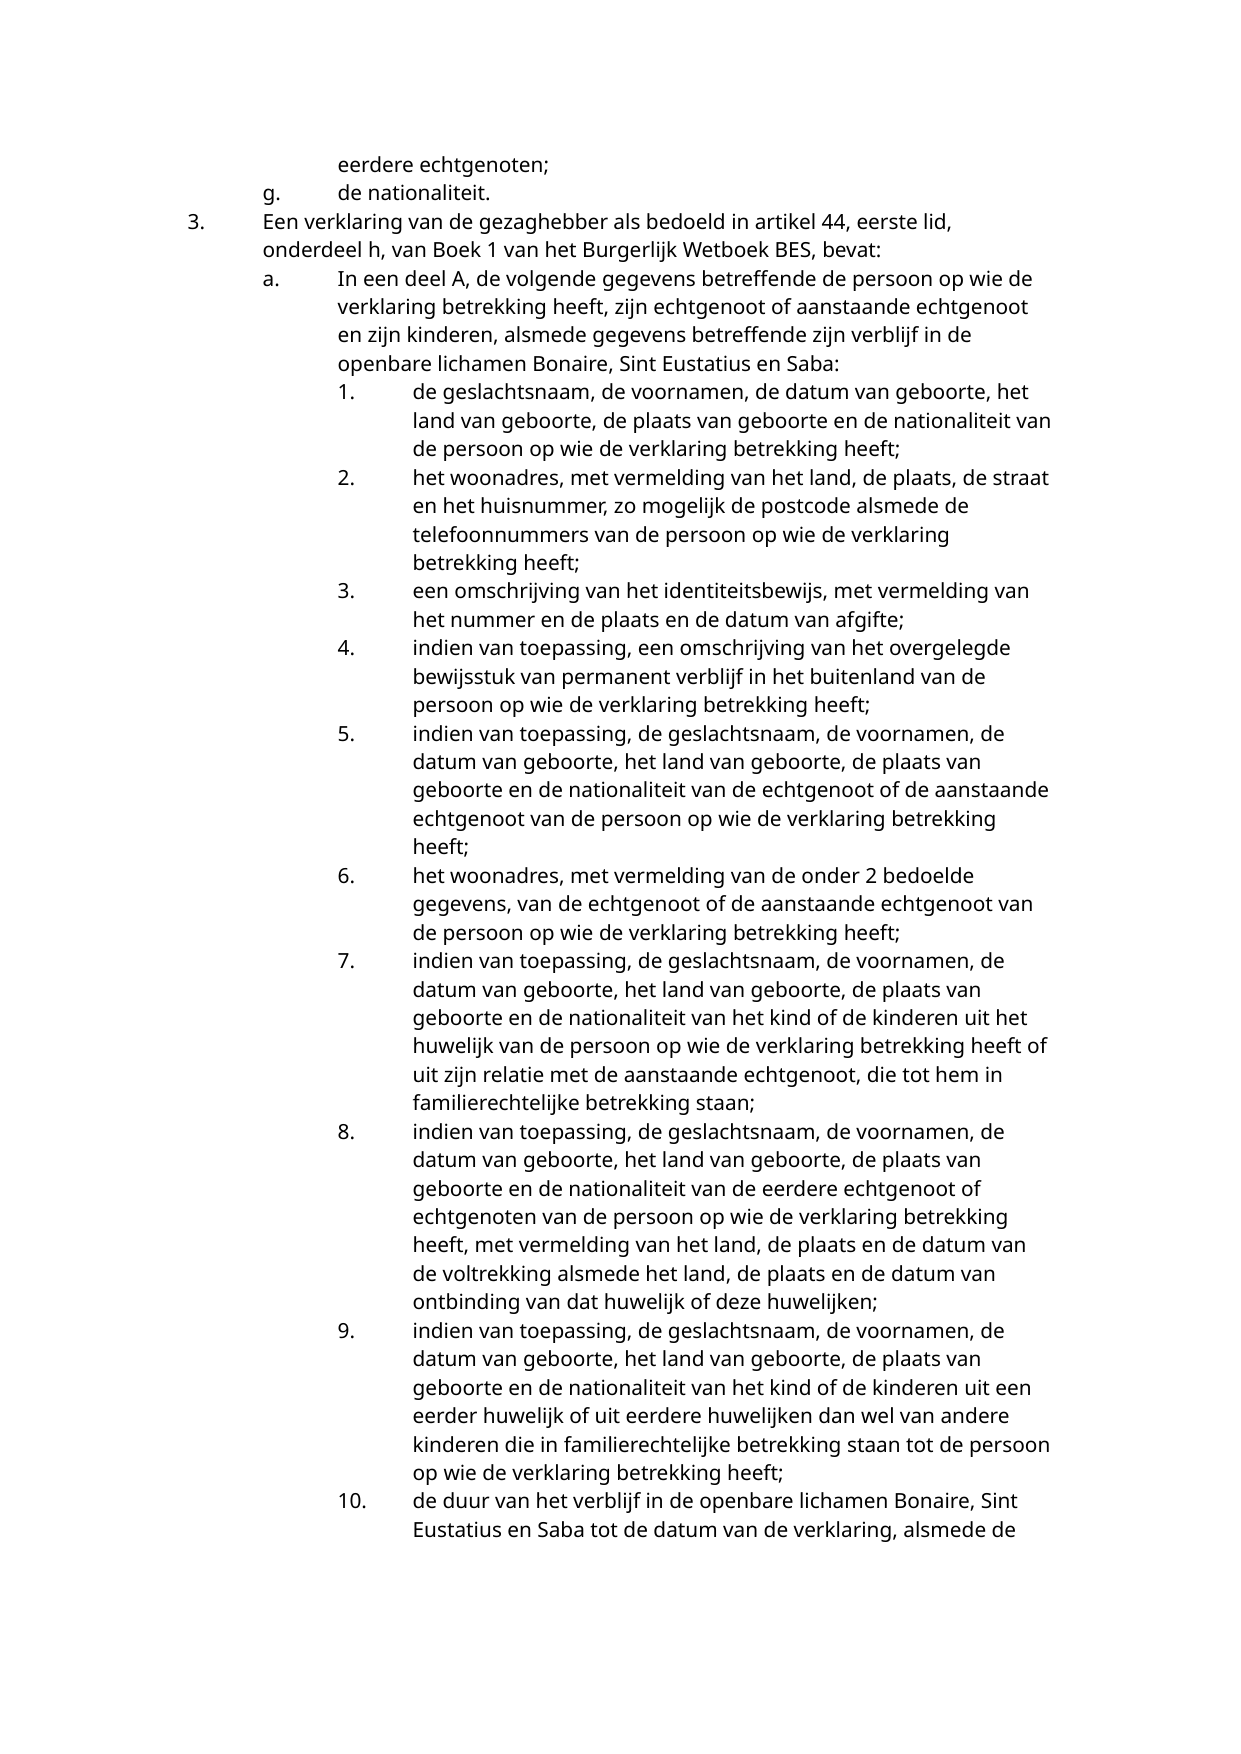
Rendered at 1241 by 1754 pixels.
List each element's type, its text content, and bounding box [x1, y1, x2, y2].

list de geslachtsnaam, de voornamen, de datum van geboorte, het land van geboorte, de plaats van geboorte en de nationaliteit van de persoon op wie de verklaring betrekking heeft; [337, 377, 1053, 463]
list Een verklaring van de gezaghebber als bedoeld in artikel 44, eerste lid, onderdeel h, van Boek 1 van het Burgerlijk Wetboek BES, bevat: [187, 207, 1053, 264]
list indien van toepassing, de geslachtsnaam, de voornamen, de datum van geboorte, het land van geboorte, de plaats van geboorte en de nationaliteit van de eerdere echtgenoot of echtgenoten van de persoon op wie de verklaring betrekking heeft, met vermelding van het land, de plaats en de datum van de voltrekking alsmede het land, de plaats en de datum van ontbinding van dat huwelijk of deze huwelijken; [337, 1117, 1053, 1316]
list indien van toepassing, de geslachtsnaam, de voornamen, de datum van geboorte, het land van geboorte, de plaats van geboorte en de nationaliteit van de echtgenoot of de aanstaande echtgenoot van de persoon op wie de verklaring betrekking heeft; [337, 719, 1053, 861]
list indien van toepassing, een omschrijving van het overgelegde bewijsstuk van permanent verblijf in het buitenland van de persoon op wie de verklaring betrekking heeft; [337, 633, 1053, 719]
list het woonadres, met vermelding van de onder 2 bedoelde gegevens, van de echtgenoot of de aanstaande echtgenoot van de persoon op wie de verklaring betrekking heeft; [337, 861, 1053, 946]
list een omschrijving van het identiteitsbewijs, met vermelding van het nummer en de plaats en de datum van afgifte; [337, 577, 1053, 633]
list indien van toepassing, de geslachtsnaam, de voornamen, de datum van geboorte, het land van geboorte, de plaats van geboorte en de nationaliteit van het kind of de kinderen uit een eerder huwelijk of uit eerdere huwelijken dan wel van andere kinderen die in familierechtelijke betrekking staan tot de persoon op wie de verklaring betrekking heeft; [337, 1316, 1053, 1487]
list de nationaliteit. [262, 178, 1053, 207]
list eerdere echtgenoten; [262, 150, 1053, 178]
list In een deel A, de volgende gegevens betreffende de persoon op wie de verklaring betrekking heeft, zijn echtgenoot of aanstaande echtgenoot en zijn kinderen, alsmede gegevens betreffende zijn verblijf in de openbare lichamen Bonaire, Sint Eustatius en Saba: [262, 264, 1053, 377]
list de duur van het verblijf in de openbare lichamen Bonaire, Sint Eustatius en Saba tot de datum van de verklaring, alsmede de [337, 1487, 1053, 1543]
list indien van toepassing, de geslachtsnaam, de voornamen, de datum van geboorte, het land van geboorte, de plaats van geboorte en de nationaliteit van het kind of de kinderen uit het huwelijk van de persoon op wie de verklaring betrekking heeft of uit zijn relatie met de aanstaande echtgenoot, die tot hem in familierechtelijke betrekking staan; [337, 946, 1053, 1117]
list het woonadres, met vermelding van het land, de plaats, de straat en het huisnummer, zo mogelijk de postcode alsmede de telefoonnummers van de persoon op wie de verklaring betrekking heeft; [337, 463, 1053, 577]
